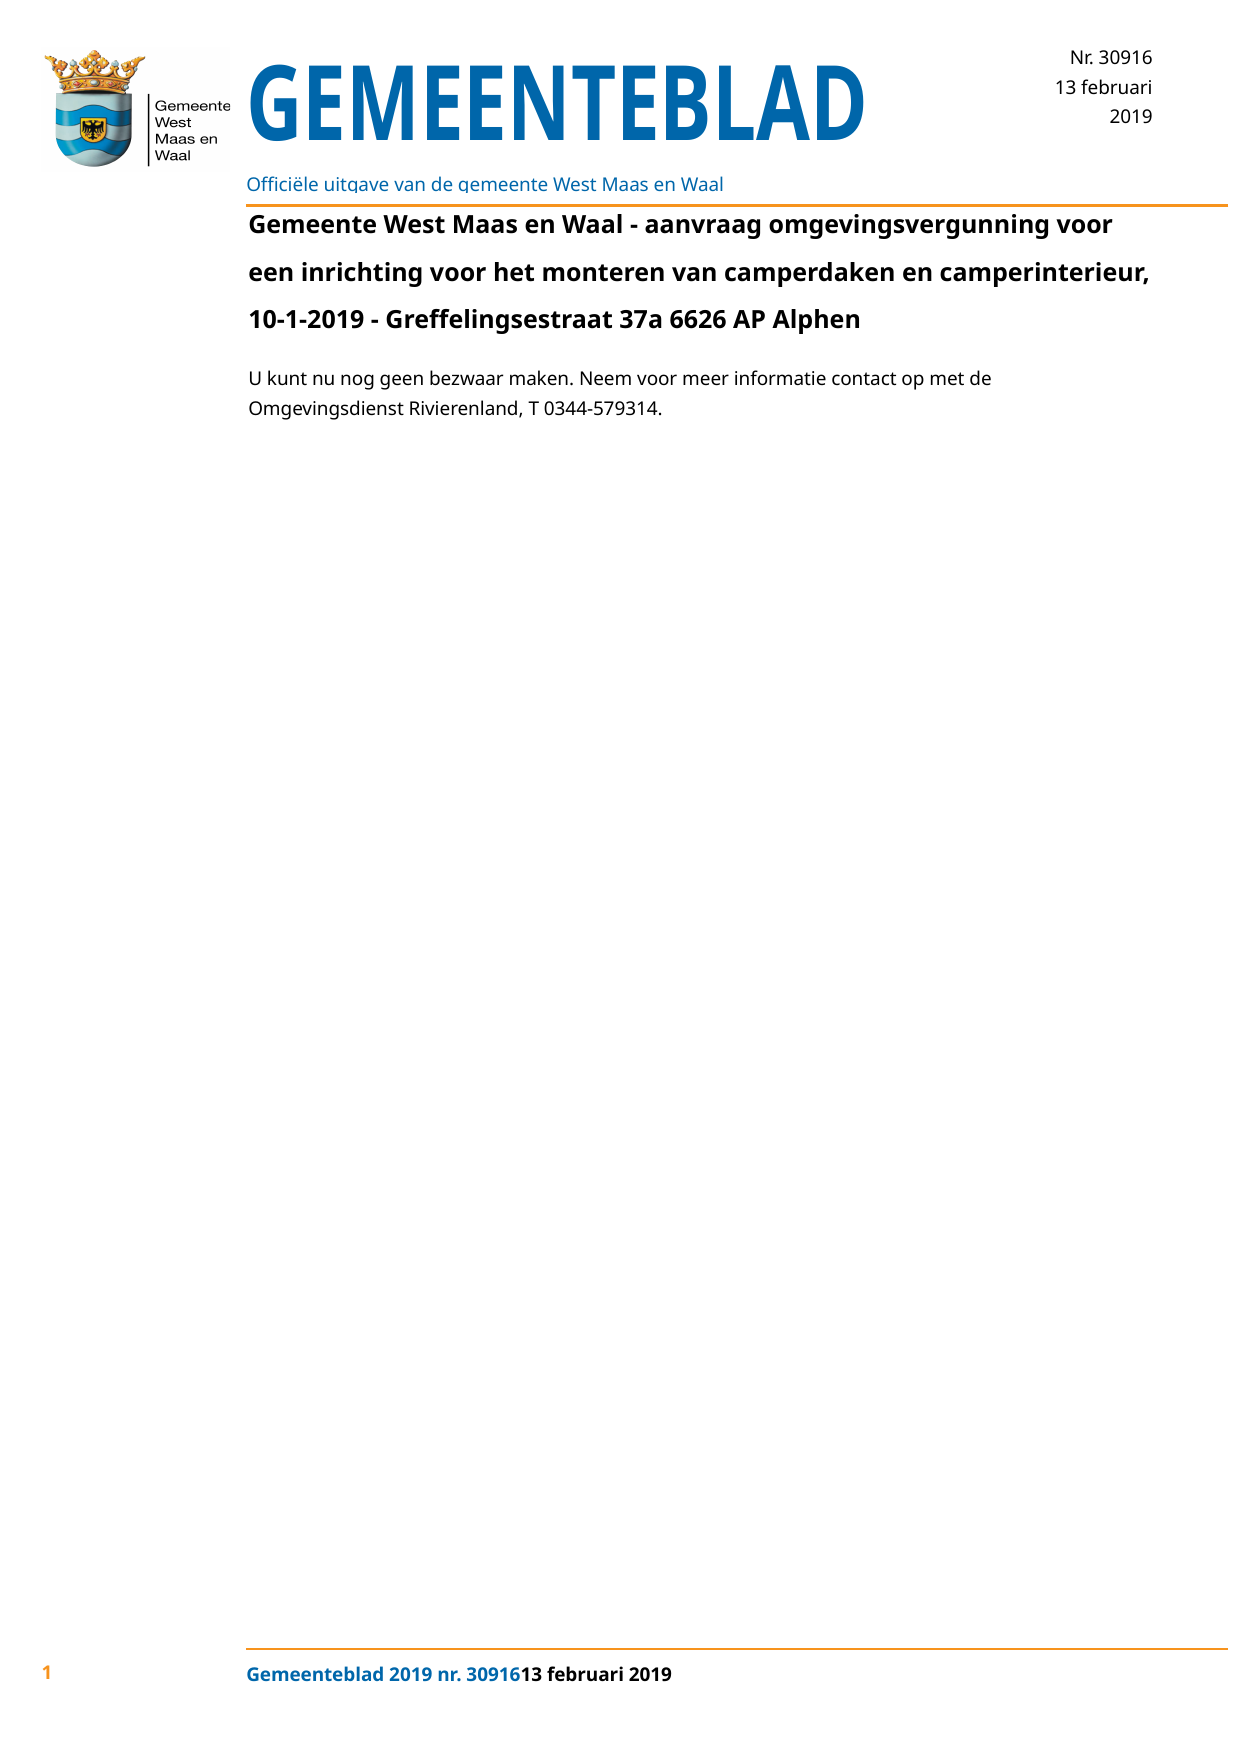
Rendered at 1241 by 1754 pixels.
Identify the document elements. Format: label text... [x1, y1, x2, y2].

text U kunt nu nog geen bezwaar maken. Neem voor meer informatie contact op met de Omgevingsdienst Rivierenland, T 0344-579314. [248, 366, 1152, 421]
picture [41, 47, 231, 172]
text Gemeente West Maas en Waal - aanvraag omgevingsvergunning voor een inrichting voor het monteren van camperdaken en camperinterieur, 10-1-2019 - Greffelingsestraat 37a 6626 AP Alphen [248, 207, 1152, 336]
